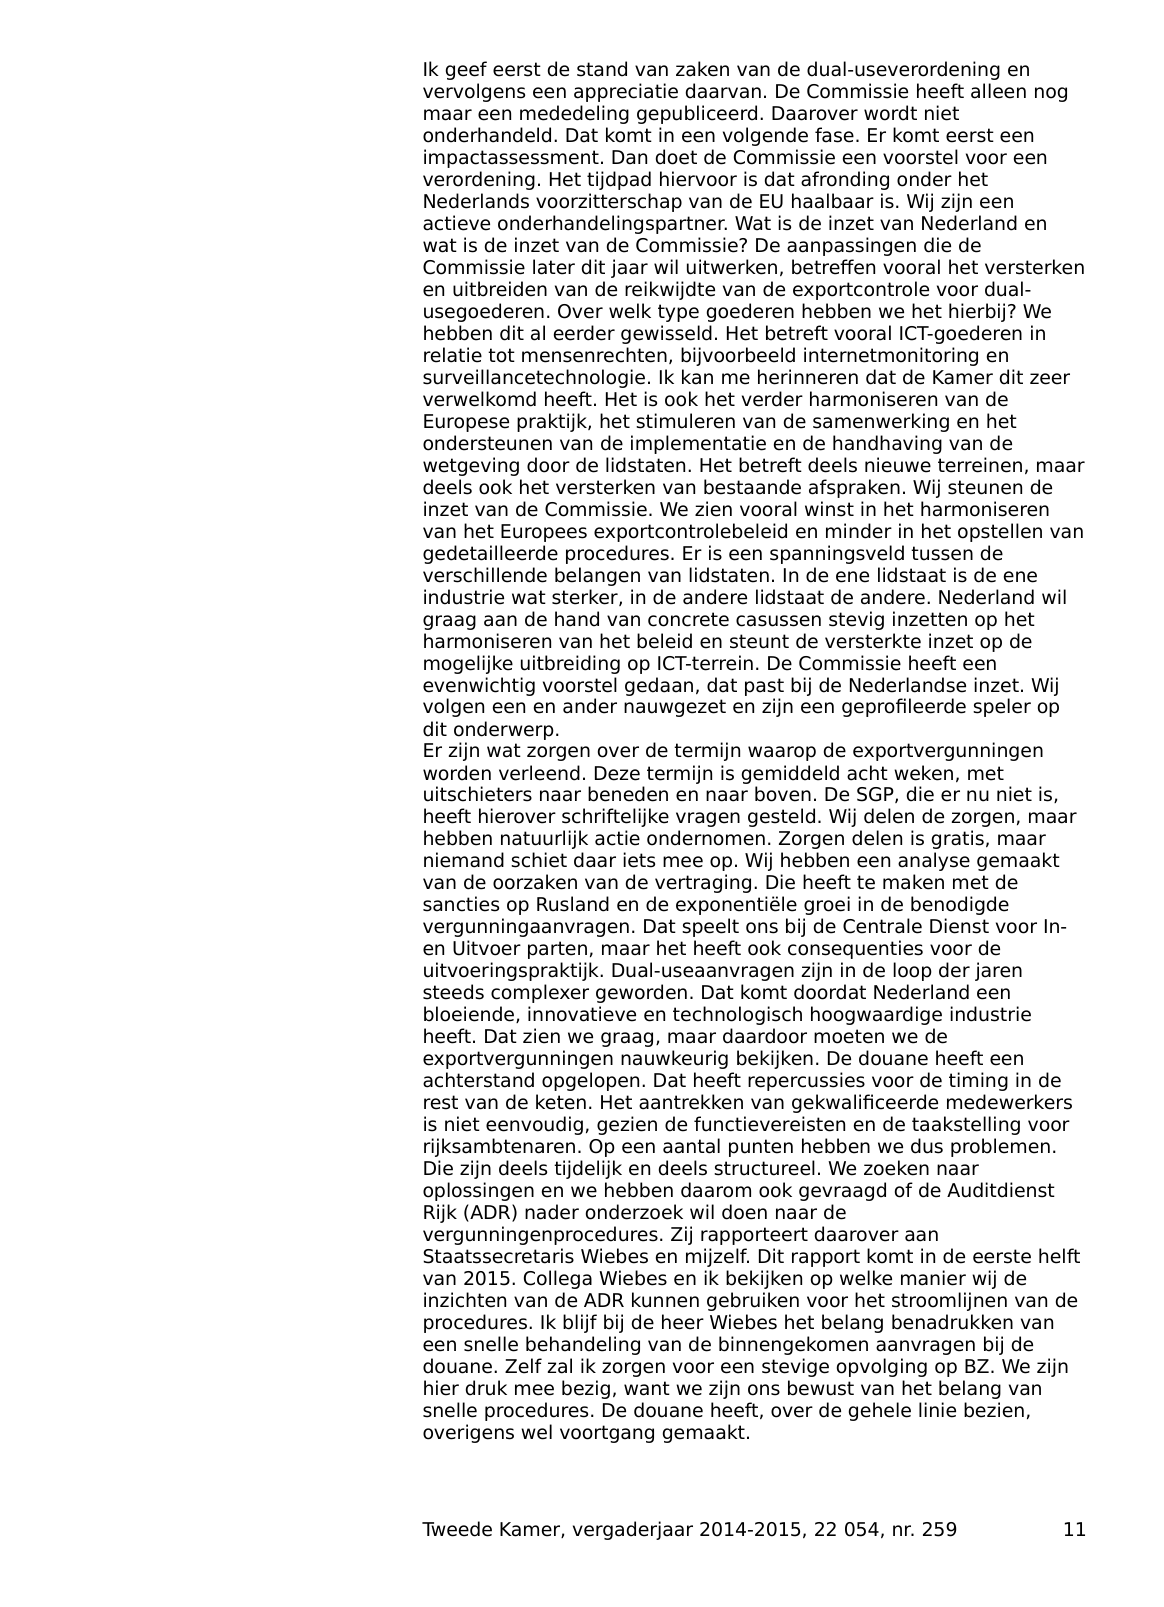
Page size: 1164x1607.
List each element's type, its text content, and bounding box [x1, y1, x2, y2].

text Er zijn wat zorgen over de termijn waarop de exportvergunningen worden verleend. Deze termijn is gemiddeld acht weken, met uitschieters naar beneden en naar boven. De SGP, die er nu niet is, heeft hierover schriftelijke vragen gesteld. Wij delen de zorgen, maar hebben natuurlijk actie ondernomen. Zorgen delen is gratis, maar niemand schiet daar iets mee op. Wij hebben een analyse gemaakt van de oorzaken van de vertraging. Die heeft te maken met de sancties op Rusland en de exponentiële groei in de benodigde vergunningaanvragen. Dat speelt ons bij de Centrale Dienst voor In- en Uitvoer parten, maar het heeft ook consequenties voor de uitvoeringspraktijk. Dual-useaanvragen zijn in de loop der jaren steeds complexer geworden. Dat komt doordat Nederland een bloeiende, innovatieve en technologisch hoogwaardige industrie heeft. Dat zien we graag, maar daardoor moeten we de exportvergunningen nauwkeurig bekijken. De douane heeft een achterstand opgelopen. Dat heeft repercussies voor de timing in de rest van de keten. Het aantrekken van gekwalificeerde medewerkers is niet eenvoudig, gezien de functievereisten en de taakstelling voor rijksambtenaren. Op een aantal punten hebben we dus problemen. Die zijn deels tijdelijk en deels structureel. We zoeken naar oplossingen en we hebben daarom ook gevraagd of de Auditdienst Rijk (ADR) nader onderzoek wil doen naar de vergunningenprocedures. Zij rapporteert daarover aan Staatssecretaris Wiebes en mijzelf. Dit rapport komt in de eerste helft van 2015. Collega Wiebes en ik bekijken op welke manier wij de inzichten van de ADR kunnen gebruiken voor het stroomlijnen van de procedures. Ik blijf bij de heer Wiebes het belang benadrukken van een snelle behandeling van de binnengekomen aanvragen bij de douane. Zelf zal ik zorgen voor een stevige opvolging op BZ. We zijn hier druk mee bezig, want we zijn ons bewust van het belang van snelle procedures. De douane heeft, over de gehele linie bezien, overigens wel voortgang gemaakt. [422, 740, 1087, 1444]
text Ik geef eerst de stand van zaken van de dual-useverordening en vervolgens een appreciatie daarvan. De Commissie heeft alleen nog maar een mededeling gepubliceerd. Daarover wordt niet onderhandeld. Dat komt in een volgende fase. Er komt eerst een impactassessment. Dan doet de Commissie een voorstel voor een verordening. Het tijdpad hiervoor is dat afronding onder het Nederlands voorzitterschap van de EU haalbaar is. Wij zijn een actieve onderhandelingspartner. Wat is de inzet van Nederland en wat is de inzet van de Commissie? De aanpassingen die de Commissie later dit jaar wil uitwerken, betreffen vooral het versterken en uitbreiden van de reikwijdte van de exportcontrole voor dual-usegoederen. Over welk type goederen hebben we het hierbij? We hebben dit al eerder gewisseld. Het betreft vooral ICT-goederen in relatie tot mensenrechten, bijvoorbeeld internetmonitoring en surveillancetechnologie. Ik kan me herinneren dat de Kamer dit zeer verwelkomd heeft. Het is ook het verder harmoniseren van de Europese praktijk, het stimuleren van de samenwerking en het ondersteunen van de implementatie en de handhaving van de wetgeving door de lidstaten. Het betreft deels nieuwe terreinen, maar deels ook het versterken van bestaande afspraken. Wij steunen de inzet van de Commissie. We zien vooral winst in het harmoniseren van het Europees exportcontrolebeleid en minder in het opstellen van gedetailleerde procedures. Er is een spanningsveld tussen de verschillende belangen van lidstaten. In de ene lidstaat is de ene industrie wat sterker, in de andere lidstaat de andere. Nederland wil graag aan de hand van concrete casussen stevig inzetten op het harmoniseren van het beleid en steunt de versterkte inzet op de mogelijke uitbreiding op ICT-terrein. De Commissie heeft een evenwichtig voorstel gedaan, dat past bij de Nederlandse inzet. Wij volgen een en ander nauwgezet en zijn een geprofileerde speler op dit onderwerp. [422, 59, 1087, 740]
